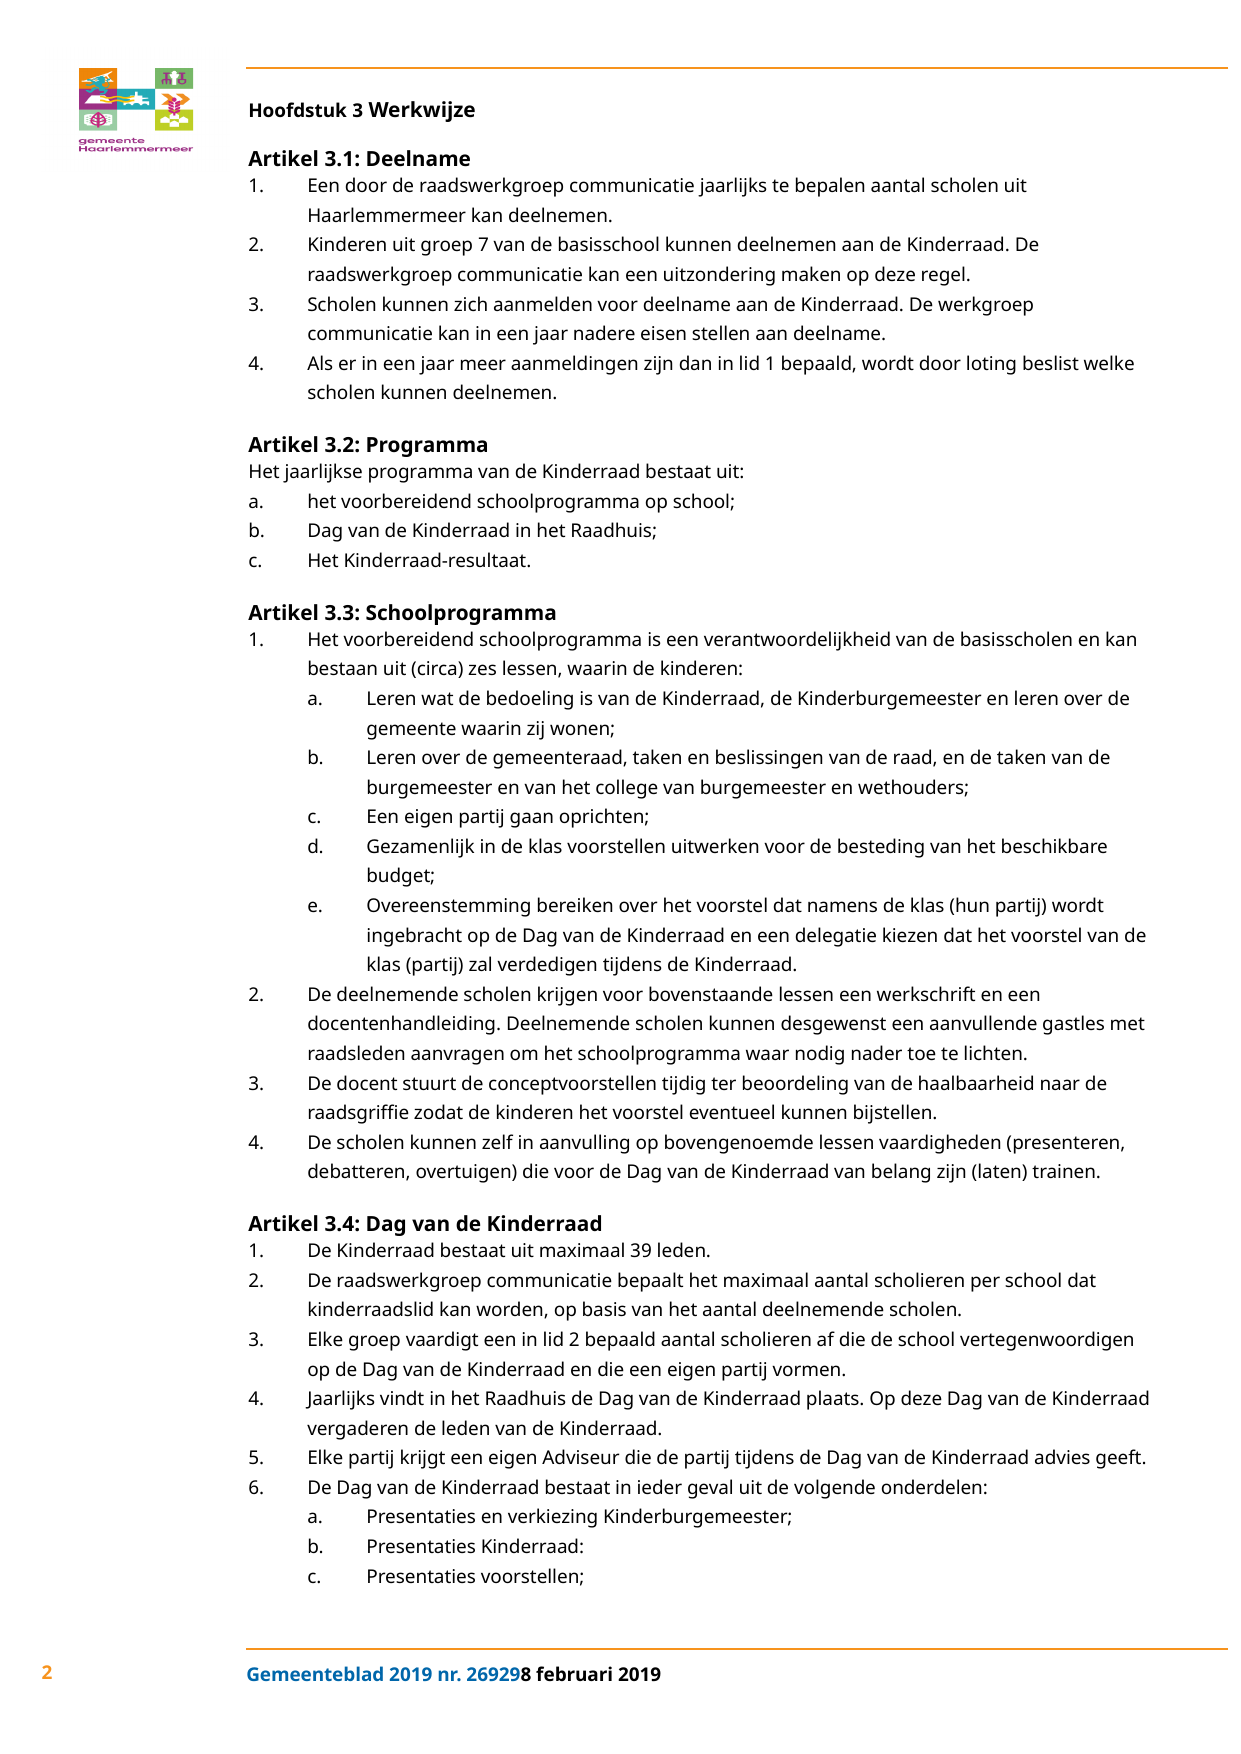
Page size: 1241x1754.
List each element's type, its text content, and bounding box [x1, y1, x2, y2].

list Scholen kunnen zich aanmelden voor deelname aan de Kinderraad. De werkgroep communicatie kan in een jaar nadere eisen stellen aan deelname. [248, 291, 1152, 346]
text Artikel 3.3: Schoolprogramma [248, 598, 1152, 626]
list Presentaties Kinderraad: [307, 1533, 1152, 1559]
list De Kinderraad bestaat uit maximaal 39 leden. [248, 1237, 1152, 1263]
list Gezamenlijk in de klas voorstellen uitwerken voor de besteding van het beschikbare budget; [307, 833, 1152, 888]
text Artikel 3.1: Deelname [248, 144, 1152, 172]
list Als er in een jaar meer aanmeldingen zijn dan in lid 1 bepaald, wordt door loting beslist welke scholen kunnen deelnemen. [248, 350, 1152, 405]
list Presentaties en verkiezing Kinderburgemeester; [307, 1504, 1152, 1529]
list Elke groep vaardigt een in lid 2 bepaald aantal scholieren af die de school vertegenwoordigen op de Dag van de Kinderraad en die een eigen partij vormen. [248, 1326, 1152, 1381]
list De docent stuurt de conceptvoorstellen tijdig ter beoordeling van de haalbaarheid naar de raadsgriffie zodat de kinderen het voorstel eventueel kunnen bijstellen. [248, 1070, 1152, 1125]
list De deelnemende scholen krijgen voor bovenstaande lessen een werkschrift en een docentenhandleiding. Deelnemende scholen kunnen desgewenst een aanvullende gastles met raadsleden aanvragen om het schoolprogramma waar nodig nader toe te lichten. [248, 981, 1152, 1066]
picture [41, 47, 231, 172]
list Het Kinderraad-resultaat. [248, 547, 1152, 573]
list Jaarlijks vindt in het Raadhuis de Dag van de Kinderraad plaats. Op deze Dag van de Kinderraad vergaderen de leden van de Kinderraad. [248, 1385, 1152, 1441]
list Een eigen partij gaan oprichten; [307, 803, 1152, 829]
list De Dag van de Kinderraad bestaat in ieder geval uit de volgende onderdelen: [248, 1474, 1152, 1500]
list Leren wat de bedoeling is van de Kinderraad, de Kinderburgemeester en leren over de gemeente waarin zij wonen; [307, 685, 1152, 741]
list Een door de raadswerkgroep communicatie jaarlijks te bepalen aantal scholen uit Haarlemmermeer kan deelnemen. [248, 172, 1152, 228]
list De raadswerkgroep communicatie bepaalt het maximaal aantal scholieren per school dat kinderraadslid kan worden, op basis van het aantal deelnemende scholen. [248, 1267, 1152, 1322]
list Presentaties voorstellen; [307, 1563, 1152, 1588]
text Artikel 3.2: Programma [248, 430, 1152, 458]
list Kinderen uit groep 7 van de basisschool kunnen deelnemen aan de Kinderraad. De raadswerkgroep communicatie kan een uitzondering maken op deze regel. [248, 232, 1152, 287]
text Hoofdstuk 3 Werkwijze [248, 95, 1152, 123]
list Het voorbereidend schoolprogramma is een verantwoordelijkheid van de basisscholen en kan bestaan uit (circa) zes lessen, waarin de kinderen: [248, 626, 1152, 681]
text Het jaarlijkse programma van de Kinderraad bestaat uit: [248, 458, 1152, 484]
text Artikel 3.4: Dag van de Kinderraad [248, 1209, 1152, 1237]
list Dag van de Kinderraad in het Raadhuis; [248, 518, 1152, 543]
list De scholen kunnen zelf in aanvulling op bovengenoemde lessen vaardigheden (presenteren, debatteren, overtuigen) die voor de Dag van de Kinderraad van belang zijn (laten) trainen. [248, 1129, 1152, 1184]
list Elke partij krijgt een eigen Adviseur die de partij tijdens de Dag van de Kinderraad advies geeft. [248, 1444, 1152, 1470]
list het voorbereidend schoolprogramma op school; [248, 488, 1152, 514]
list Overeenstemming bereiken over het voorstel dat namens de klas (hun partij) wordt ingebracht op de Dag van de Kinderraad en een delegatie kiezen dat het voorstel van de klas (partij) zal verdedigen tijdens de Kinderraad. [307, 892, 1152, 977]
list Leren over de gemeenteraad, taken en beslissingen van de raad, en de taken van de burgemeester en van het college van burgemeester en wethouders; [307, 744, 1152, 800]
